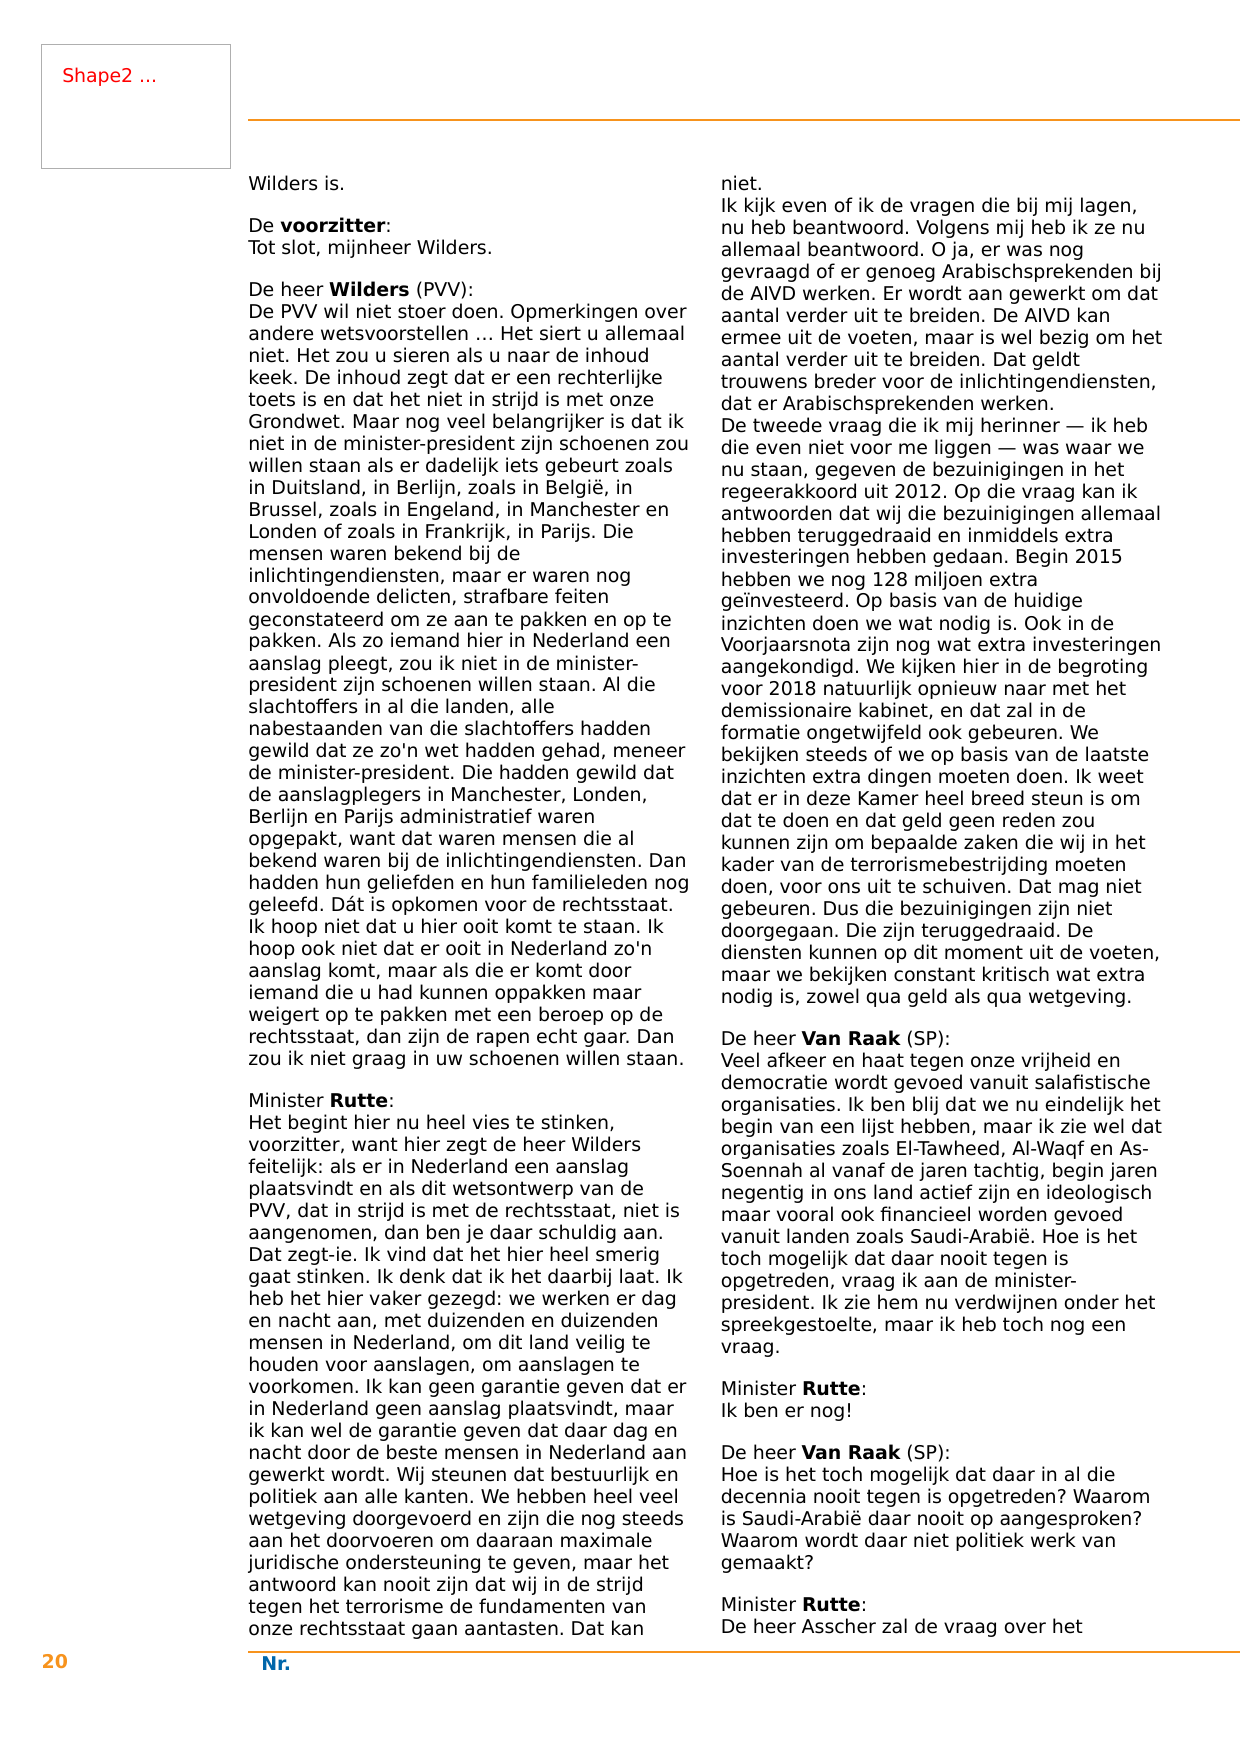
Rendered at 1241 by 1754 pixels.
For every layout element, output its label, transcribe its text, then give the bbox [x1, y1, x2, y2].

text Minister Rutte: [721, 1378, 1163, 1400]
text Minister Rutte: [721, 1593, 1163, 1616]
text Tot slot, mijnheer Wilders. [248, 237, 691, 259]
text Ik ben er nog! [721, 1400, 1163, 1422]
text niet. [721, 173, 1163, 195]
text Veel afkeer en haat tegen onze vrijheid en democratie wordt gevoed vanuit salafistische organisaties. Ik ben blij dat we nu eindelijk het begin van een lijst hebben, maar ik zie wel dat organisaties zoals El-Tawheed, Al-Waqf en As-Soennah al vanaf de jaren tachtig, begin jaren negentig in ons land actief zijn en ideologisch maar vooral ook financieel worden gevoed vanuit landen zoals Saudi-Arabië. Hoe is het toch mogelijk dat daar nooit tegen is opgetreden, vraag ik aan de minister-president. Ik zie hem nu verdwijnen onder het spreekgestoelte, maar ik heb toch nog een vraag. [721, 1050, 1163, 1358]
text Minister Rutte: [248, 1090, 691, 1112]
text De heer Van Raak (SP): [721, 1028, 1163, 1050]
text Wilders is. [248, 173, 691, 195]
text De heer Van Raak (SP): [721, 1442, 1163, 1464]
text De voorzitter: [248, 215, 691, 237]
text De PVV wil niet stoer doen. Opmerkingen over andere wetsvoorstellen … Het siert u allemaal niet. Het zou u sieren als u naar de inhoud keek. De inhoud zegt dat er een rechterlijke toets is en dat het niet in strijd is met onze Grondwet. Maar nog veel belangrijker is dat ik niet in de minister-president zijn schoenen zou willen staan als er dadelijk iets gebeurt zoals in Duitsland, in Berlijn, zoals in België, in Brussel, zoals in Engeland, in Manchester en Londen of zoals in Frankrijk, in Parijs. Die mensen waren bekend bij de inlichtingendiensten, maar er waren nog onvoldoende delicten, strafbare feiten geconstateerd om ze aan te pakken en op te pakken. Als zo iemand hier in Nederland een aanslag pleegt, zou ik niet in de minister-president zijn schoenen willen staan. Al die slachtoffers in al die landen, alle nabestaanden van die slachtoffers hadden gewild dat ze zo'n wet hadden gehad, meneer de minister-president. Die hadden gewild dat de aanslagplegers in Manchester, Londen, Berlijn en Parijs administratief waren opgepakt, want dat waren mensen die al bekend waren bij de inlichtingendiensten. Dan hadden hun geliefden en hun familieleden nog geleefd. Dát is opkomen voor de rechtsstaat. Ik hoop niet dat u hier ooit komt te staan. Ik hoop ook niet dat er ooit in Nederland zo'n aanslag komt, maar als die er komt door iemand die u had kunnen oppakken maar weigert op te pakken met een beroep op de rechtsstaat, dan zijn de rapen echt gaar. Dan zou ik niet graag in uw schoenen willen staan. [248, 301, 691, 1070]
text De tweede vraag die ik mij herinner — ik heb die even niet voor me liggen — was waar we nu staan, gegeven de bezuinigingen in het regeerakkoord uit 2012. Op die vraag kan ik antwoorden dat wij die bezuinigingen allemaal hebben teruggedraaid en inmiddels extra investeringen hebben gedaan. Begin 2015 hebben we nog 128 miljoen extra geïnvesteerd. Op basis van de huidige inzichten doen we wat nodig is. Ook in de Voorjaarsnota zijn nog wat extra investeringen aangekondigd. We kijken hier in de begroting voor 2018 natuurlijk opnieuw naar met het demissionaire kabinet, en dat zal in de formatie ongetwijfeld ook gebeuren. We bekijken steeds of we op basis van de laatste inzichten extra dingen moeten doen. Ik weet dat er in deze Kamer heel breed steun is om dat te doen en dat geld geen reden zou kunnen zijn om bepaalde zaken die wij in het kader van de terrorismebestrijding moeten doen, voor ons uit te schuiven. Dat mag niet gebeuren. Dus die bezuinigingen zijn niet doorgegaan. Die zijn teruggedraaid. De diensten kunnen op dit moment uit de voeten, maar we bekijken constant kritisch wat extra nodig is, zowel qua geld als qua wetgeving. [721, 414, 1163, 1008]
text Ik kijk even of ik de vragen die bij mij lagen, nu heb beantwoord. Volgens mij heb ik ze nu allemaal beantwoord. O ja, er was nog gevraagd of er genoeg Arabischsprekenden bij de AIVD werken. Er wordt aan gewerkt om dat aantal verder uit te breiden. De AIVD kan ermee uit de voeten, maar is wel bezig om het aantal verder uit te breiden. Dat geldt trouwens breder voor de inlichtingendiensten, dat er Arabischsprekenden werken. [721, 195, 1163, 414]
text Hoe is het toch mogelijk dat daar in al die decennia nooit tegen is opgetreden? Waarom is Saudi-Arabië daar nooit op aangesproken? Waarom wordt daar niet politiek werk van gemaakt? [721, 1464, 1163, 1573]
text Het begint hier nu heel vies te stinken, voorzitter, want hier zegt de heer Wilders feitelijk: als er in Nederland een aanslag plaatsvindt en als dit wetsontwerp van de PVV, dat in strijd is met de rechtsstaat, niet is aangenomen, dan ben je daar schuldig aan. Dat zegt-ie. Ik vind dat het hier heel smerig gaat stinken. Ik denk dat ik het daarbij laat. Ik heb het hier vaker gezegd: we werken er dag en nacht aan, met duizenden en duizenden mensen in Nederland, om dit land veilig te houden voor aanslagen, om aanslagen te voorkomen. Ik kan geen garantie geven dat er in Nederland geen aanslag plaatsvindt, maar ik kan wel de garantie geven dat daar dag en nacht door de beste mensen in Nederland aan gewerkt wordt. Wij steunen dat bestuurlijk en politiek aan alle kanten. We hebben heel veel wetgeving doorgevoerd en zijn die nog steeds aan het doorvoeren om daaraan maximale juridische ondersteuning te geven, maar het antwoord kan nooit zijn dat wij in de strijd tegen het terrorisme de fundamenten van onze rechtsstaat gaan aantasten. Dat kan [248, 1112, 691, 1639]
text De heer Wilders (PVV): [248, 279, 691, 301]
text De heer Asscher zal de vraag over het [721, 1616, 1163, 1637]
